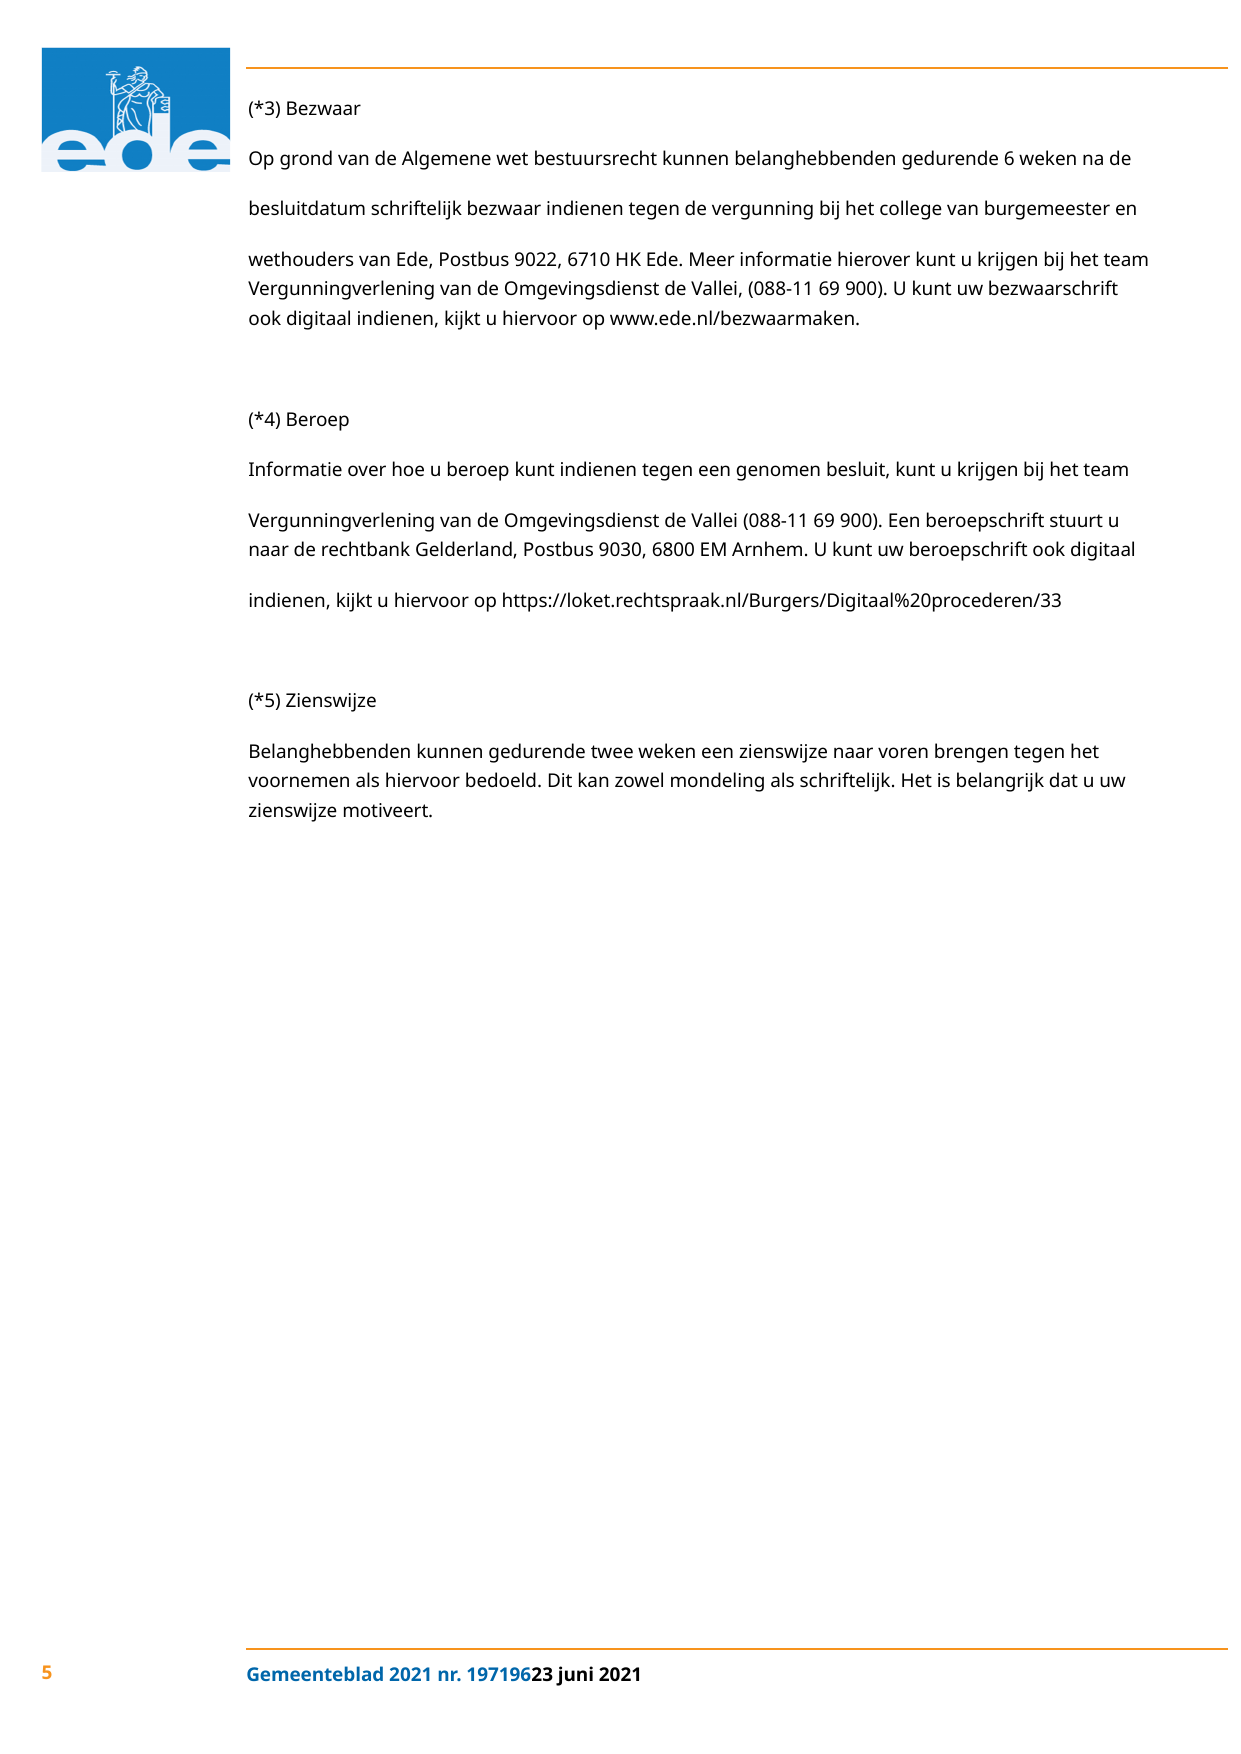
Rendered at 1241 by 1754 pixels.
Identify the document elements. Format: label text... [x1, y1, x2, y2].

text Op grond van de Algemene wet bestuursrecht kunnen belanghebbenden gedurende 6 weken na de [248, 145, 1152, 171]
text (*3) Bezwaar [248, 95, 1152, 121]
text besluitdatum schriftelijk bezwaar indienen tegen de vergunning bij het college van burgemeester en [248, 196, 1152, 221]
text indienen, kijkt u hiervoor op https://loket.rechtspraak.nl/Burgers/Digitaal%20procederen/33 [248, 587, 1152, 613]
text Vergunningverlening van de Omgevingsdienst de Vallei (088-11 69 900). Een beroepschrift stuurt u naar de rechtbank Gelderland, Postbus 9030, 6800 EM Arnhem. U kunt uw beroepschrift ook digitaal [248, 507, 1152, 562]
text Informatie over hoe u beroep kunt indienen tegen een genomen besluit, kunt u krijgen bij het team [248, 456, 1152, 482]
text (*5) Zienswijze [248, 688, 1152, 713]
text wethouders van Ede, Postbus 9022, 6710 HK Ede. Meer informatie hierover kunt u krijgen bij het team Vergunningverlening van de Omgevingsdienst de Vallei, (088-11 69 900). U kunt uw bezwaarschrift ook digitaal indienen, kijkt u hiervoor op www.ede.nl/bezwaarmaken. [248, 246, 1152, 331]
text Belanghebbenden kunnen gedurende twee weken een zienswijze naar voren brengen tegen het voornemen als hiervoor bedoeld. Dit kan zowel mondeling als schriftelijk. Het is belangrijk dat u uw zienswijze motiveert. [248, 738, 1152, 823]
picture [41, 47, 231, 172]
text (*4) Beroep [248, 406, 1152, 432]
